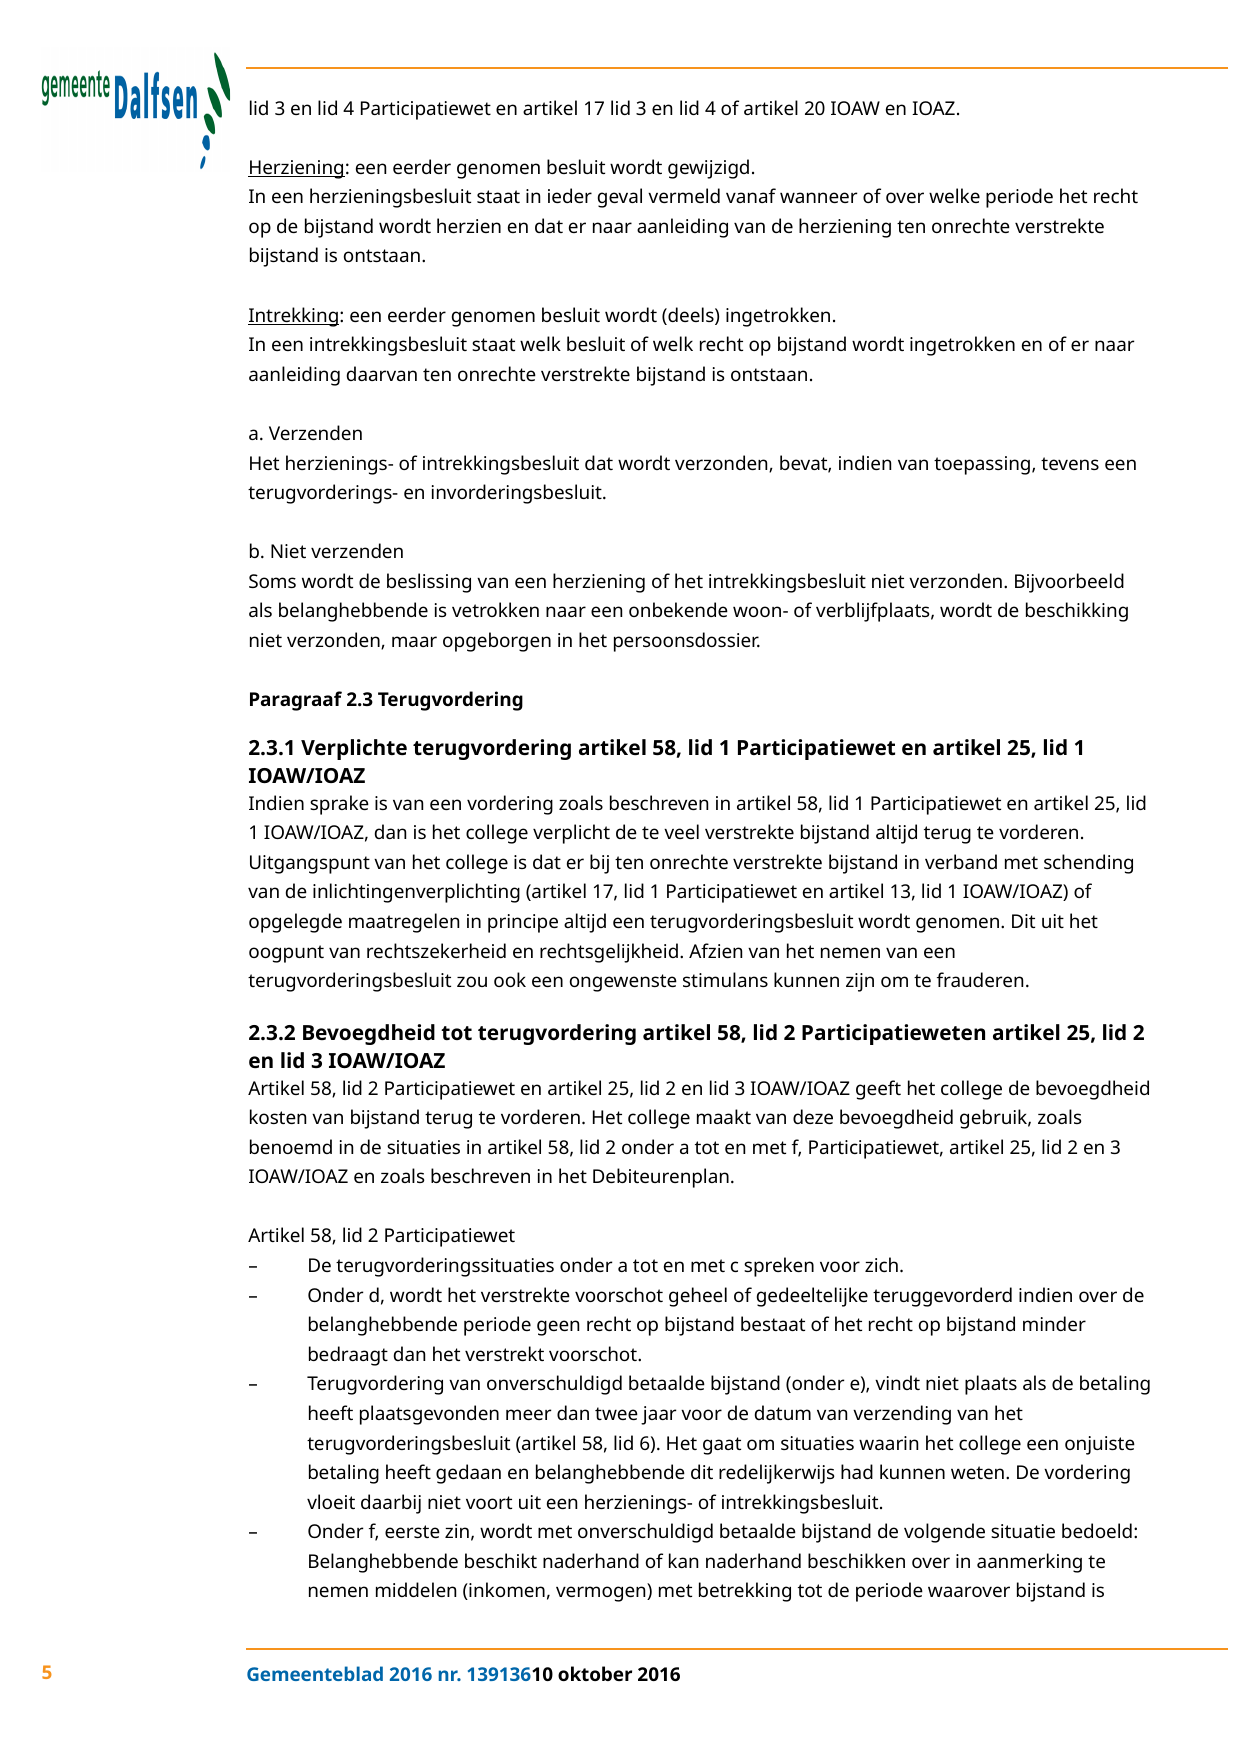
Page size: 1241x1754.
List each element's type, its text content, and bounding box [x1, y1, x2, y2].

text Artikel 58, lid 2 Participatiewet en artikel 25, lid 2 en lid 3 IOAW/IOAZ geeft het college de bevoegdheid kosten van bijstand terug te vorderen. Het college maakt van deze bevoegdheid gebruik, zoals benoemd in de situaties in artikel 58, lid 2 onder a tot en met f, Participatiewet, artikel 25, lid 2 en 3 IOAW/IOAZ en zoals beschreven in het Debiteurenplan. [248, 1075, 1152, 1189]
list Terugvordering van onverschuldigd betaalde bijstand (onder e), vindt niet plaats als de betaling heeft plaatsgevonden meer dan twee jaar voor de datum van verzending van het terugvorderingsbesluit (artikel 58, lid 6). Het gaat om situaties waarin het college een onjuiste betaling heeft gedaan en belanghebbende dit redelijkerwijs had kunnen weten. De vordering vloeit daarbij niet voort uit een herzienings- of intrekkingsbesluit. [248, 1371, 1152, 1514]
list Belanghebbende beschikt naderhand of kan naderhand beschikken over in aanmerking te nemen middelen (inkomen, vermogen) met betrekking tot de periode waarover bijstand is [248, 1548, 1152, 1603]
list De terugvorderingssituaties onder a tot en met c spreken voor zich. [248, 1252, 1152, 1278]
text 2.3.1 Verplichte terugvordering artikel 58, lid 1 Participatiewet en artikel 25, lid 1 IOAW/IOAZ [248, 733, 1152, 790]
text Intrekking: een eerder genomen besluit wordt (deels) ingetrokken. [248, 302, 1152, 328]
text Artikel 58, lid 2 Participatiewet [248, 1223, 1152, 1248]
text 2.3.2 Bevoegdheid tot terugvordering artikel 58, lid 2 Participatieweten artikel 25, lid 2 en lid 3 IOAW/IOAZ [248, 1018, 1152, 1075]
text a. Verzenden [248, 420, 1152, 446]
picture [41, 47, 231, 172]
list Onder f, eerste zin, wordt met onverschuldigd betaalde bijstand de volgende situatie bedoeld: [248, 1518, 1152, 1544]
text Soms wordt de beslissing van een herziening of het intrekkingsbesluit niet verzonden. Bijvoorbeeld als belanghebbende is vetrokken naar een onbekende woon- of verblijfplaats, wordt de beschikking niet verzonden, maar opgeborgen in het persoonsdossier. [248, 568, 1152, 653]
text In een intrekkingsbesluit staat welk besluit of welk recht op bijstand wordt ingetrokken en of er naar aanleiding daarvan ten onrechte verstrekte bijstand is ontstaan. [248, 331, 1152, 387]
text Herziening: een eerder genomen besluit wordt gewijzigd. [248, 154, 1152, 180]
text In een herzieningsbesluit staat in ieder geval vermeld vanaf wanneer of over welke periode het recht op de bijstand wordt herzien en dat er naar aanleiding van de herziening ten onrechte verstrekte bijstand is ontstaan. [248, 183, 1152, 268]
text Paragraaf 2.3 Terugvordering [248, 686, 1152, 712]
text Het herzienings- of intrekkingsbesluit dat wordt verzonden, bevat, indien van toepassing, tevens een terugvorderings- en invorderingsbesluit. [248, 450, 1152, 505]
list Onder d, wordt het verstrekte voorschot geheel of gedeeltelijke teruggevorderd indien over de belanghebbende periode geen recht op bijstand bestaat of het recht op bijstand minder bedraagt dan het verstrekt voorschot. [248, 1282, 1152, 1367]
text b. Niet verzenden [248, 538, 1152, 564]
text lid 3 en lid 4 Participatiewet en artikel 17 lid 3 en lid 4 of artikel 20 IOAW en IOAZ. [248, 95, 1152, 121]
text Indien sprake is van een vordering zoals beschreven in artikel 58, lid 1 Participatiewet en artikel 25, lid 1 IOAW/IOAZ, dan is het college verplicht de te veel verstrekte bijstand altijd terug te vorderen. Uitgangspunt van het college is dat er bij ten onrechte verstrekte bijstand in verband met schending van de inlichtingenverplichting (artikel 17, lid 1 Participatiewet en artikel 13, lid 1 IOAW/IOAZ) of opgelegde maatregelen in principe altijd een terugvorderingsbesluit wordt genomen. Dit uit het oogpunt van rechtszekerheid en rechtsgelijkheid. Afzien van het nemen van een terugvorderingsbesluit zou ook een ongewenste stimulans kunnen zijn om te frauderen. [248, 790, 1152, 993]
